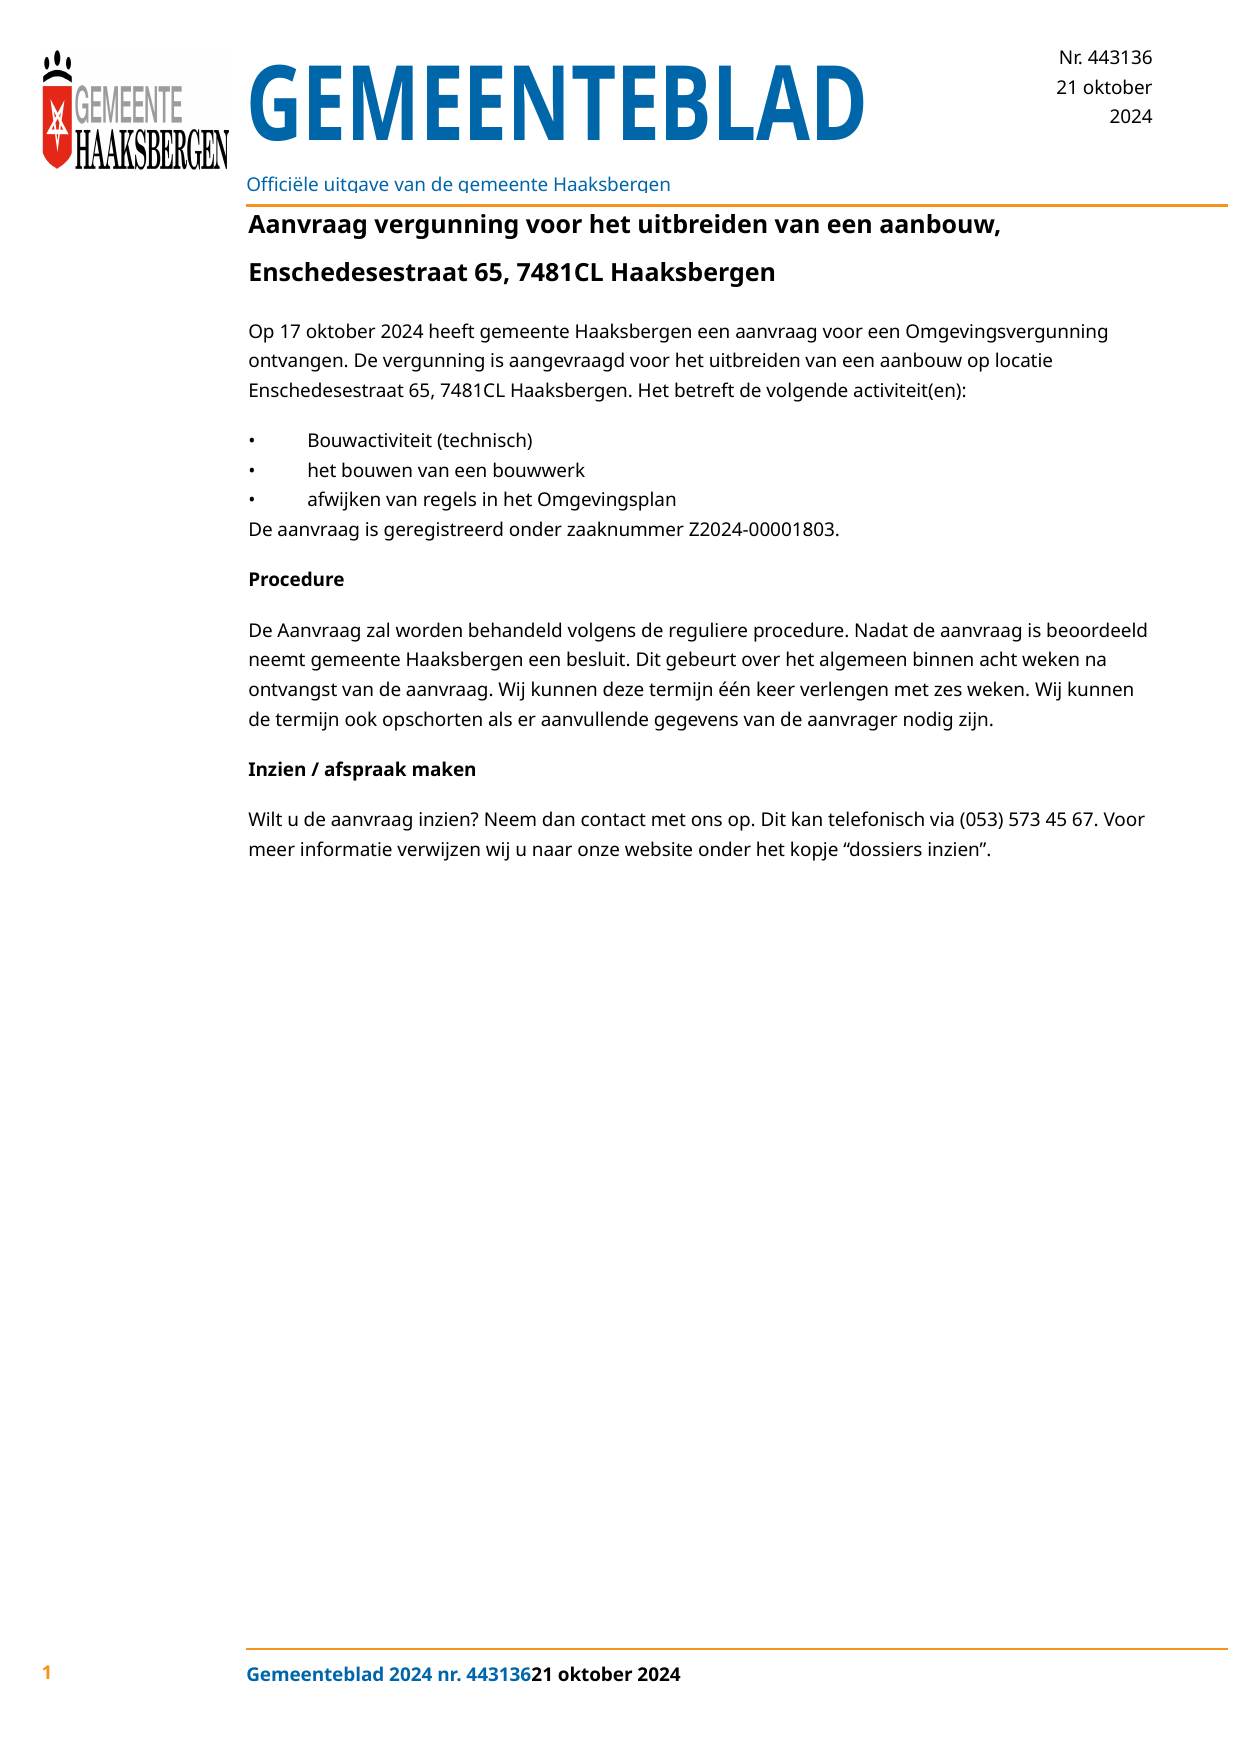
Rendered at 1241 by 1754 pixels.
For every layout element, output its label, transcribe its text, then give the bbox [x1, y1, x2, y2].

list het bouwen van een bouwwerk [248, 457, 1152, 483]
text Wilt u de aanvraag inzien? Neem dan contact met ons op. Dit kan telefonisch via (053) 573 45 67. Voor meer informatie verwijzen wij u naar onze website onder het kopje “dossiers inzien”. [248, 807, 1152, 862]
text Op 17 oktober 2024 heeft gemeente Haaksbergen een aanvraag voor een Omgevingsvergunning ontvangen. De vergunning is aangevraagd voor het uitbreiden van een aanbouw op locatie Enschedesestraat 65, 7481CL Haaksbergen. Het betreft de volgende activiteit(en): [248, 318, 1152, 403]
list afwijken van regels in het Omgevingsplan [248, 487, 1152, 512]
list Bouwactiviteit (technisch) [248, 427, 1152, 453]
text De aanvraag is geregistreerd onder zaaknummer Z2024-00001803. [248, 516, 1152, 542]
text Inzien / afspraak maken [248, 756, 1152, 782]
text De Aanvraag zal worden behandeld volgens de reguliere procedure. Nadat de aanvraag is beoordeeld neemt gemeente Haaksbergen een besluit. Dit gebeurt over het algemeen binnen acht weken na ontvangst van de aanvraag. Wij kunnen deze termijn één keer verlengen met zes weken. Wij kunnen de termijn ook opschorten als er aanvullende gegevens van de aanvrager nodig zijn. [248, 617, 1152, 732]
text Procedure [248, 567, 1152, 592]
text Aanvraag vergunning voor het uitbreiden van een aanbouw, Enschedesestraat 65, 7481CL Haaksbergen [248, 207, 1152, 288]
picture [41, 47, 231, 172]
